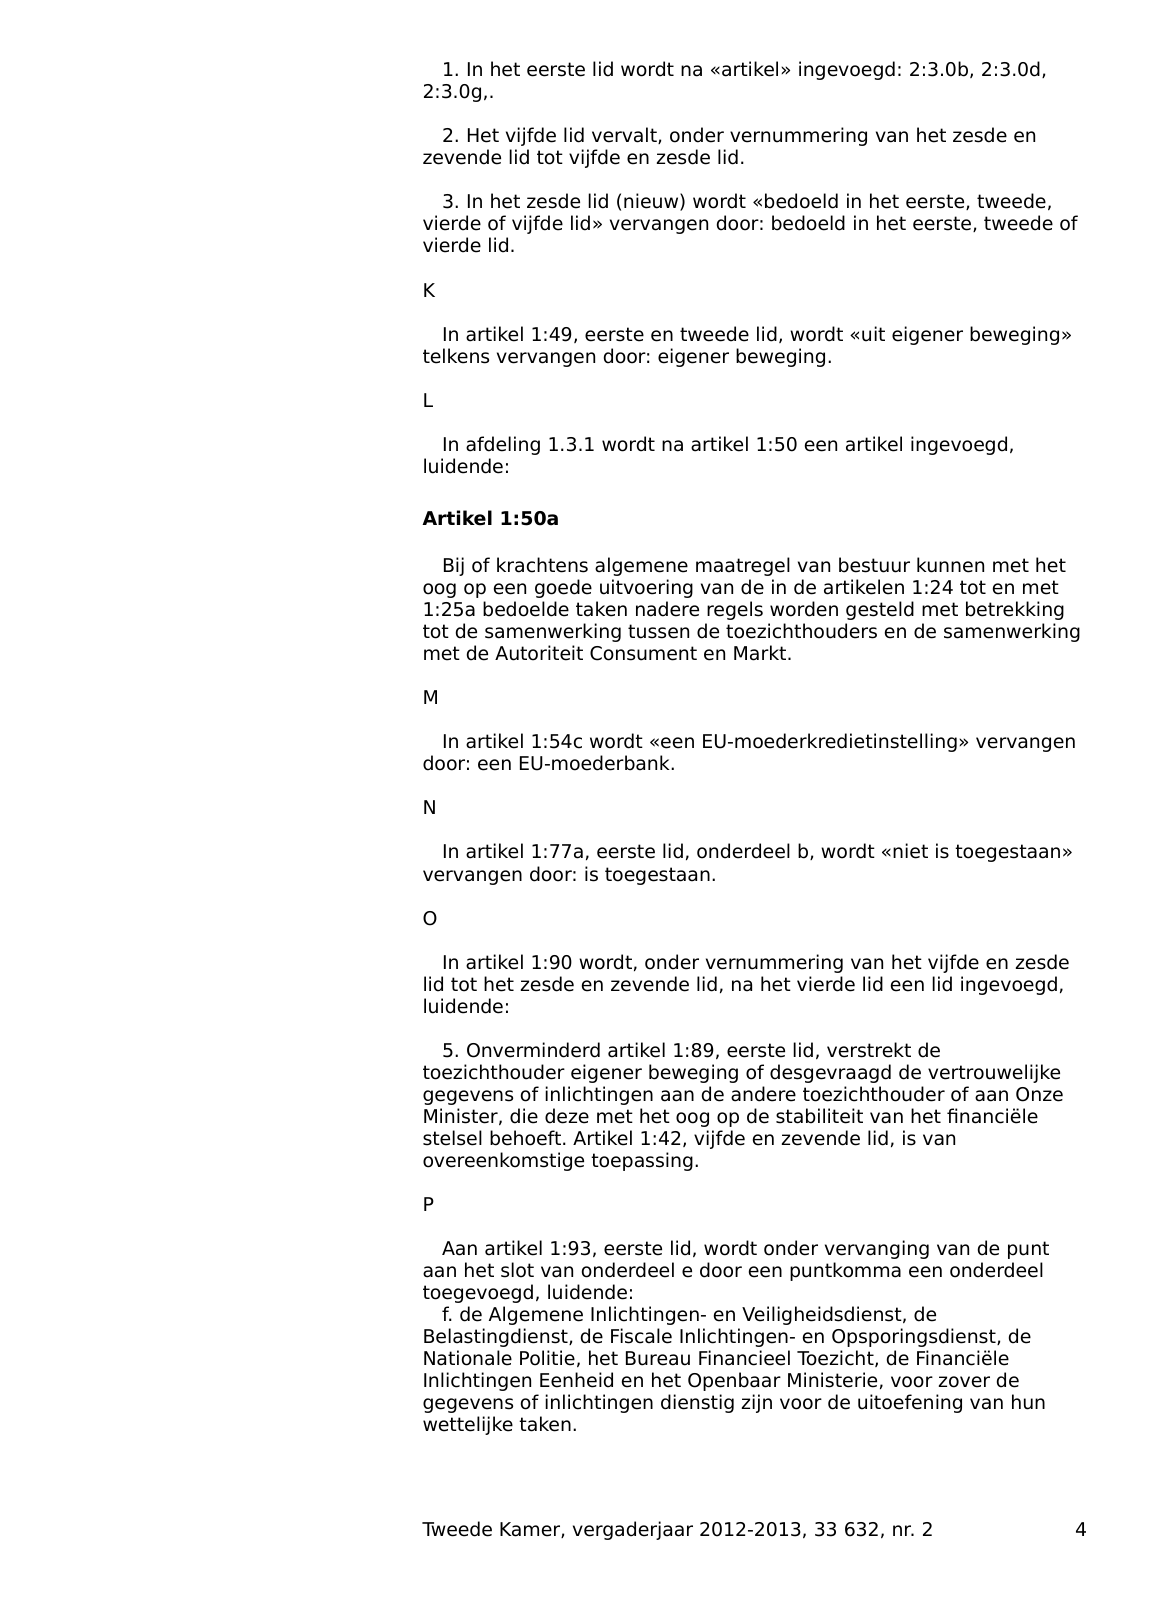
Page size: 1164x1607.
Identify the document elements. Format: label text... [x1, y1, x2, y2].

subtitle Artikel 1:50a [422, 508, 1087, 530]
text 3. In het zesde lid (nieuw) wordt «bedoeld in het eerste, tweede, vierde of vijfde lid» vervangen door: bedoeld in het eerste, tweede of vierde lid. [422, 191, 1087, 257]
text In artikel 1:90 wordt, onder vernummering van het vijfde en zesde lid tot het zesde en zevende lid, na het vierde lid een lid ingevoegd, luidende: [422, 952, 1087, 1018]
text Bij of krachtens algemene maatregel van bestuur kunnen met het oog op een goede uitvoering van de in de artikelen 1:24 tot en met 1:25a bedoelde taken nadere regels worden gesteld met betrekking tot de samenwerking tussen de toezichthouders en de samenwerking met de Autoriteit Consument en Markt. [422, 555, 1087, 665]
text N [422, 797, 1087, 819]
text In artikel 1:54c wordt «een EU-moederkredietinstelling» vervangen door: een EU-moederbank. [422, 731, 1087, 775]
text In artikel 1:49, eerste en tweede lid, wordt «uit eigener beweging» telkens vervangen door: eigener beweging. [422, 324, 1087, 368]
text In artikel 1:77a, eerste lid, onderdeel b, wordt «niet is toegestaan» vervangen door: is toegestaan. [422, 841, 1087, 885]
text 2. Het vijfde lid vervalt, onder vernummering van het zesde en zevende lid tot vijfde en zesde lid. [422, 125, 1087, 169]
text 5. Onverminderd artikel 1:89, eerste lid, verstrekt de toezichthouder eigener beweging of desgevraagd de vertrouwelijke gegevens of inlichtingen aan de andere toezichthouder of aan Onze Minister, die deze met het oog op de stabiliteit van het financiële stelsel behoeft. Artikel 1:42, vijfde en zevende lid, is van overeenkomstige toepassing. [422, 1040, 1087, 1172]
text O [422, 908, 1087, 929]
text 1. In het eerste lid wordt na «artikel» ingevoegd: 2:3.0b, 2:3.0d, 2:3.0g,. [422, 59, 1087, 103]
text K [422, 279, 1087, 301]
text f. de Algemene Inlichtingen- en Veiligheidsdienst, de Belastingdienst, de Fiscale Inlichtingen- en Opsporingsdienst, de Nationale Politie, het Bureau Financieel Toezicht, de Financiële Inlichtingen Eenheid en het Openbaar Ministerie, voor zover de gegevens of inlichtingen dienstig zijn voor de uitoefening van hun wettelijke taken. [422, 1304, 1087, 1436]
text P [422, 1194, 1087, 1216]
text L [422, 390, 1087, 412]
text In afdeling 1.3.1 wordt na artikel 1:50 een artikel ingevoegd, luidende: [422, 434, 1087, 478]
text Aan artikel 1:93, eerste lid, wordt onder vervanging van de punt aan het slot van onderdeel e door een puntkomma een onderdeel toegevoegd, luidende: [422, 1238, 1087, 1304]
text M [422, 687, 1087, 709]
